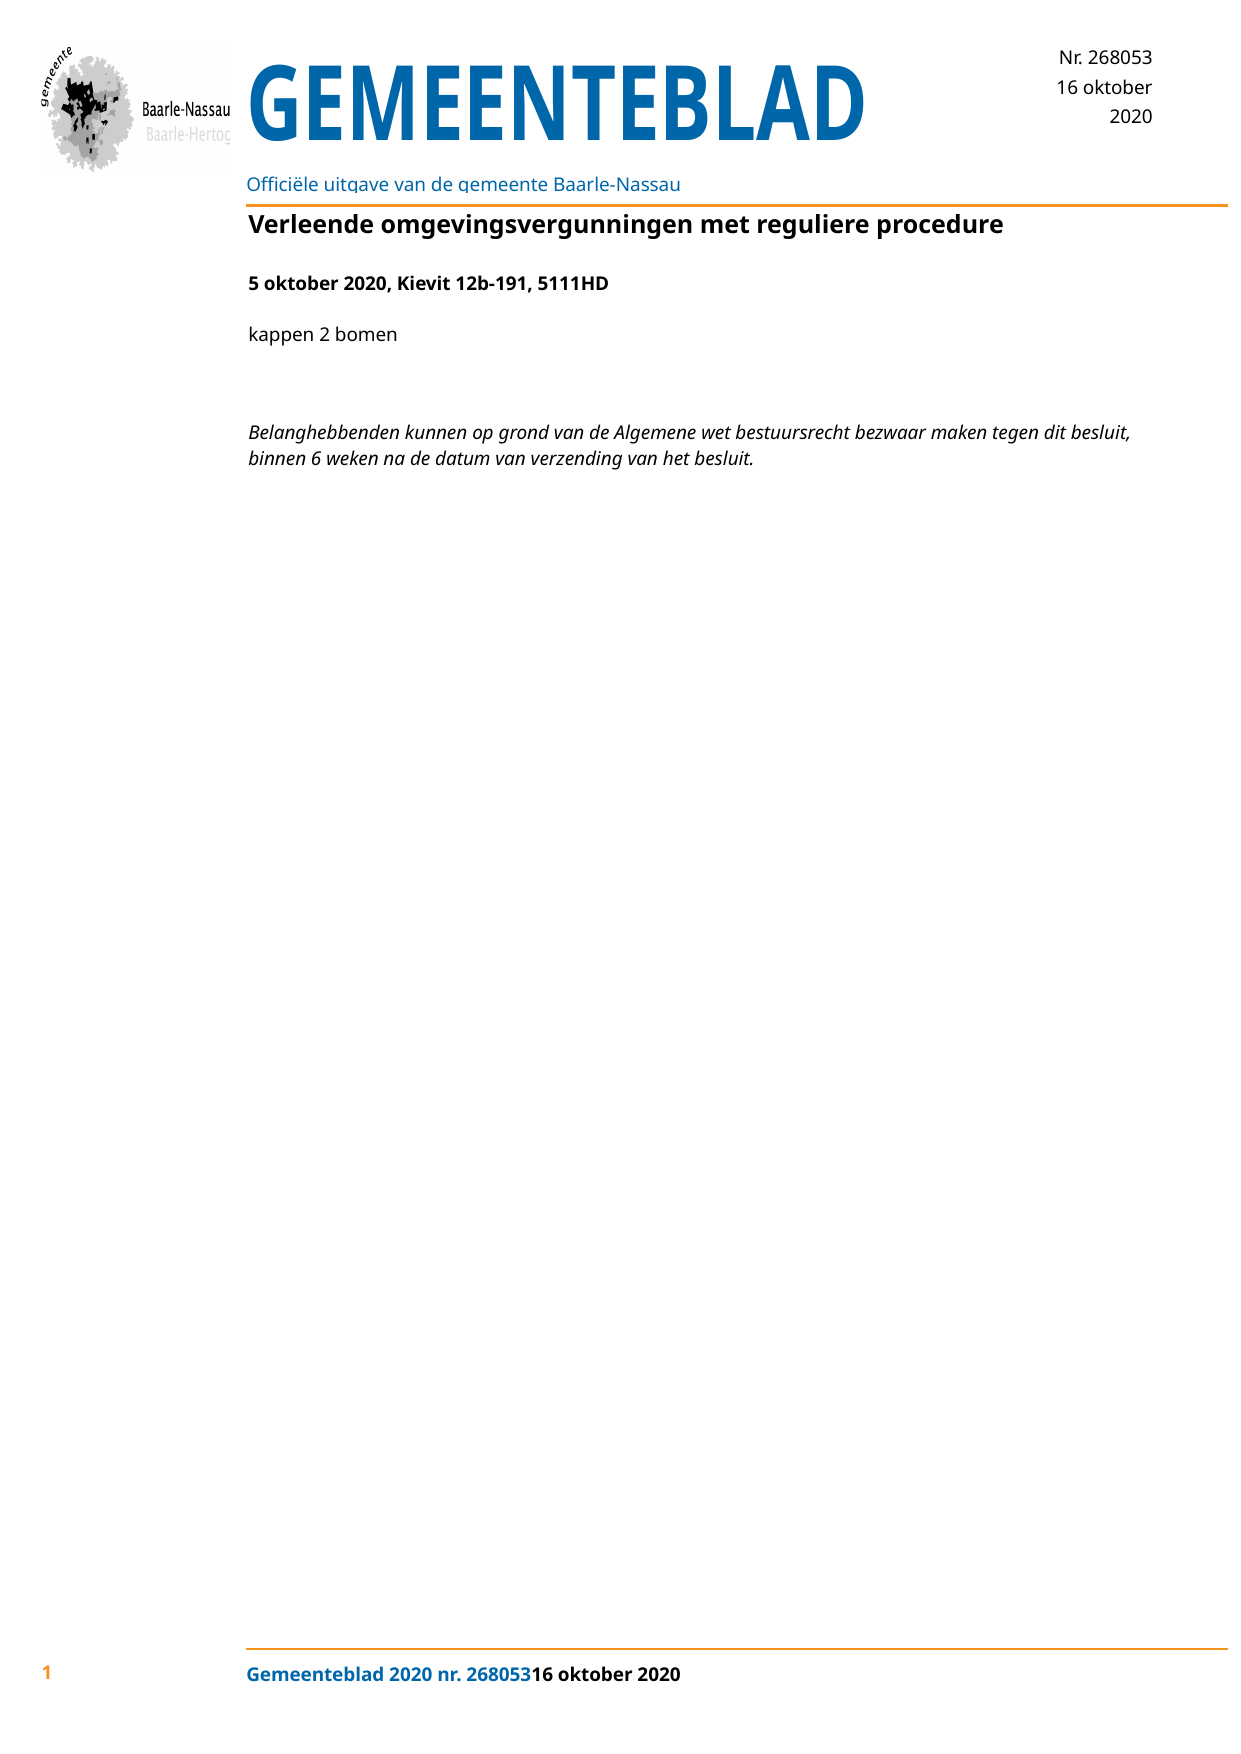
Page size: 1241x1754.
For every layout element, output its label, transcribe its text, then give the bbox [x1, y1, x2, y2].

text 5 oktober 2020, Kievit 12b-191, 5111HD [248, 270, 1152, 296]
text Belanghebbenden kunnen op grond van de Algemene wet bestuursrecht bezwaar maken tegen dit besluit, binnen 6 weken na de datum van verzending van het besluit. [248, 419, 1152, 470]
text kappen 2 bomen [248, 321, 1152, 346]
picture [41, 47, 231, 172]
text Verleende omgevingsvergunningen met reguliere procedure [248, 207, 1152, 241]
